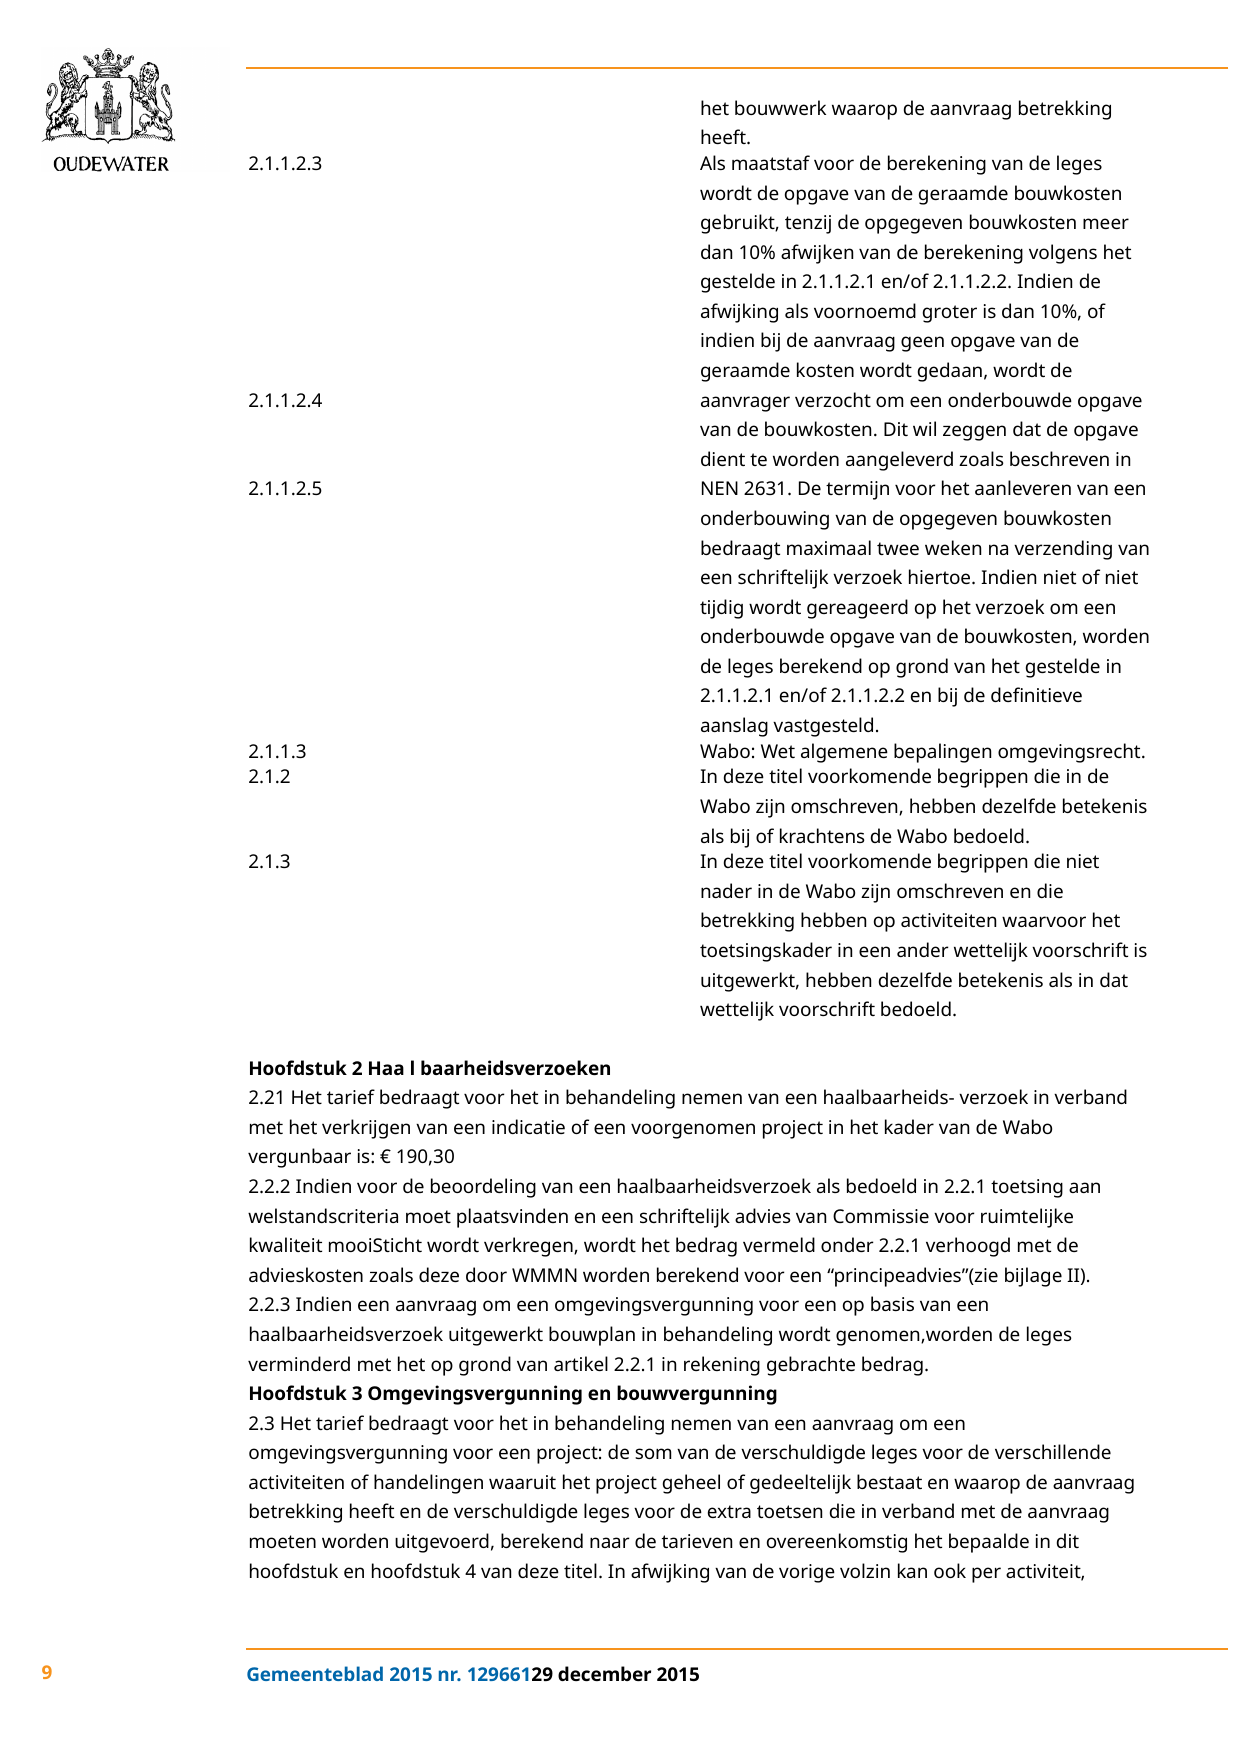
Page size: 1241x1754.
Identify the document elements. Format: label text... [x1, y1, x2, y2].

table_cell Wabo: Wet algemene bepalingen omgevingsrecht. [700, 738, 1152, 764]
table_cell 2.1.1.2.3 2.1.1.2.4 2.1.1.2.5 [248, 150, 700, 738]
table_cell 2.1.3 [248, 849, 700, 1022]
table_cell Als maatstaf voor de berekening van de leges wordt de opgave van de geraamde bouwkosten gebruikt, tenzij de opgegeven bouwkosten meer dan 10% afwijken van de berekening volgens het gestelde in 2.1.1.2.1 en/of 2.1.1.2.2. Indien de afwijking als voornoemd groter is dan 10%, of indien bij de aanvraag geen opgave van de geraamde kosten wordt gedaan, wordt de aanvrager verzocht om een onderbouwde opgave van de bouwkosten. Dit wil zeggen dat de opgave dient te worden aangeleverd zoals beschreven in NEN 2631. De termijn voor het aanleveren van een onderbouwing van de opgegeven bouwkosten bedraagt maximaal twee weken na verzending van een schriftelijk verzoek hiertoe. Indien niet of niet tijdig wordt gereageerd op het verzoek om een onderbouwde opgave van de bouwkosten, worden de leges berekend op grond van het gestelde in 2.1.1.2.1 en/of 2.1.1.2.2 en bij de definitieve aanslag vastgesteld. [700, 150, 1152, 738]
text Hoofdstuk 2 Haa l baarheidsverzoeken [248, 1055, 1152, 1081]
table_cell In deze titel voorkomende begrippen die in de Wabo zijn omschreven, hebben dezelfde betekenis als bij of krachtens de Wabo bedoeld. [700, 764, 1152, 848]
picture [41, 47, 231, 172]
table_cell In deze titel voorkomende begrippen die niet nader in de Wabo zijn omschreven en die betrekking hebben op activiteiten waarvoor het toetsingskader in een ander wettelijk voorschrift is uitgewerkt, hebben dezelfde betekenis als in dat wettelijk voorschrift bedoeld. [700, 849, 1152, 1022]
table_cell 2.1.1.3 [248, 738, 700, 764]
text 2.3 Het tarief bedraagt voor het in behandeling nemen van een aanvraag om een omgevingsvergunning voor een project: de som van de verschuldigde leges voor de verschillende activiteiten of handelingen waaruit het project geheel of gedeeltelijk bestaat en waarop de aanvraag betrekking heeft en de verschuldigde leges voor de extra toetsen die in verband met de aanvraag moeten worden uitgevoerd, berekend naar de tarieven en overeenkomstig het bepaalde in dit hoofdstuk en hoofdstuk 4 van deze titel. In afwijking van de vorige volzin kan ook per activiteit, [248, 1410, 1152, 1584]
text 2.21 Het tarief bedraagt voor het in behandeling nemen van een haalbaarheids- verzoek in verband met het verkrijgen van een indicatie of een voorgenomen project in het kader van de Wabo vergunbaar is: € 190,30 [248, 1084, 1152, 1169]
text 2.2.3 Indien een aanvraag om een omgevingsvergunning voor een op basis van een haalbaarheidsverzoek uitgewerkt bouwplan in behandeling wordt genomen,worden de leges verminderd met het op grond van artikel 2.2.1 in rekening gebrachte bedrag. [248, 1292, 1152, 1377]
text Hoofdstuk 3 Omgevingsvergunning en bouwvergunning [248, 1380, 1152, 1406]
table_cell [248, 95, 700, 150]
text 2.2.2 Indien voor de beoordeling van een haalbaarheidsverzoek als bedoeld in 2.2.1 toetsing aan welstandscriteria moet plaatsvinden en een schriftelijk advies van Commissie voor ruimtelijke kwaliteit mooiSticht wordt verkregen, wordt het bedrag vermeld onder 2.2.1 verhoogd met de advieskosten zoals deze door WMMN worden berekend voor een “principeadvies”(zie bijlage II). [248, 1173, 1152, 1288]
table_cell het bouwwerk waarop de aanvraag betrekking heeft. [700, 95, 1152, 150]
table_cell 2.1.2 [248, 764, 700, 848]
